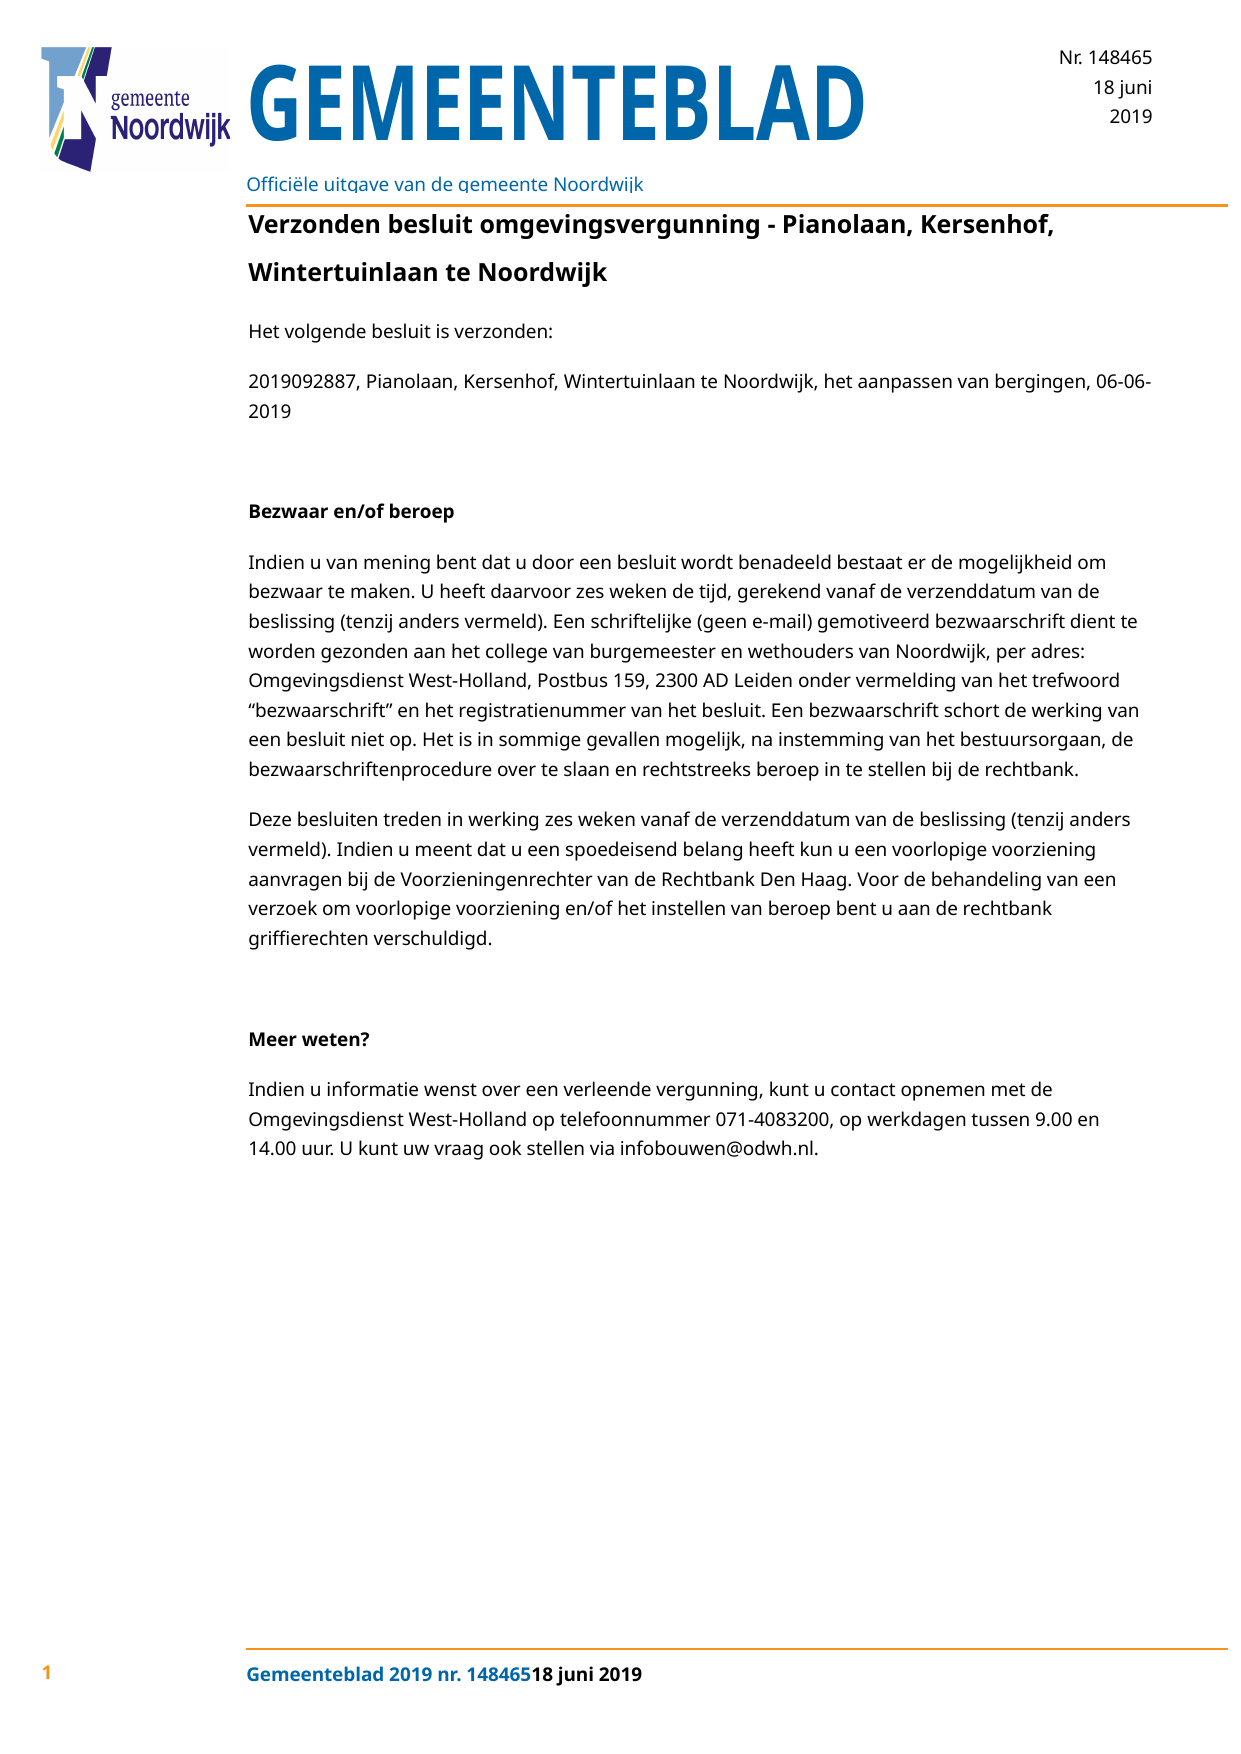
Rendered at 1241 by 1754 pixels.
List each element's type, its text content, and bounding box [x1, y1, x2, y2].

text Bezwaar en/of beroep [248, 499, 1152, 524]
text 2019092887, Pianolaan, Kersenhof, Wintertuinlaan te Noordwijk, het aanpassen van bergingen, 06-06-2019 [248, 368, 1152, 424]
text Verzonden besluit omgevingsvergunning - Pianolaan, Kersenhof, Wintertuinlaan te Noordwijk [248, 207, 1152, 288]
text Meer weten? [248, 1026, 1152, 1052]
picture [41, 47, 231, 172]
text Het volgende besluit is verzonden: [248, 318, 1152, 344]
text Indien u informatie wenst over een verleende vergunning, kunt u contact opnemen met de Omgevingsdienst West-Holland op telefoonnummer 071-4083200, op werkdagen tussen 9.00 en 14.00 uur. U kunt uw vraag ook stellen via infobouwen@odwh.nl. [248, 1076, 1152, 1161]
text Deze besluiten treden in werking zes weken vanaf de verzenddatum van de beslissing (tenzij anders vermeld). Indien u meent dat u een spoedeisend belang heeft kun u een voorlopige voorziening aanvragen bij de Voorzieningenrechter van de Rechtbank Den Haag. Voor de behandeling van een verzoek om voorlopige voorziening en/of het instellen van beroep bent u aan de rechtbank griffierechten verschuldigd. [248, 807, 1152, 951]
text Indien u van mening bent dat u door een besluit wordt benadeeld bestaat er de mogelijkheid om bezwaar te maken. U heeft daarvoor zes weken de tijd, gerekend vanaf de verzenddatum van de beslissing (tenzij anders vermeld). Een schriftelijke (geen e-mail) gemotiveerd bezwaarschrift dient te worden gezonden aan het college van burgemeester en wethouders van Noordwijk, per adres: Omgevingsdienst West-Holland, Postbus 159, 2300 AD Leiden onder vermelding van het trefwoord “bezwaarschrift” en het registratienummer van het besluit. Een bezwaarschrift schort de werking van een besluit niet op. Het is in sommige gevallen mogelijk, na instemming van het bestuursorgaan, de bezwaarschriftenprocedure over te slaan en rechtstreeks beroep in te stellen bij de rechtbank. [248, 549, 1152, 782]
